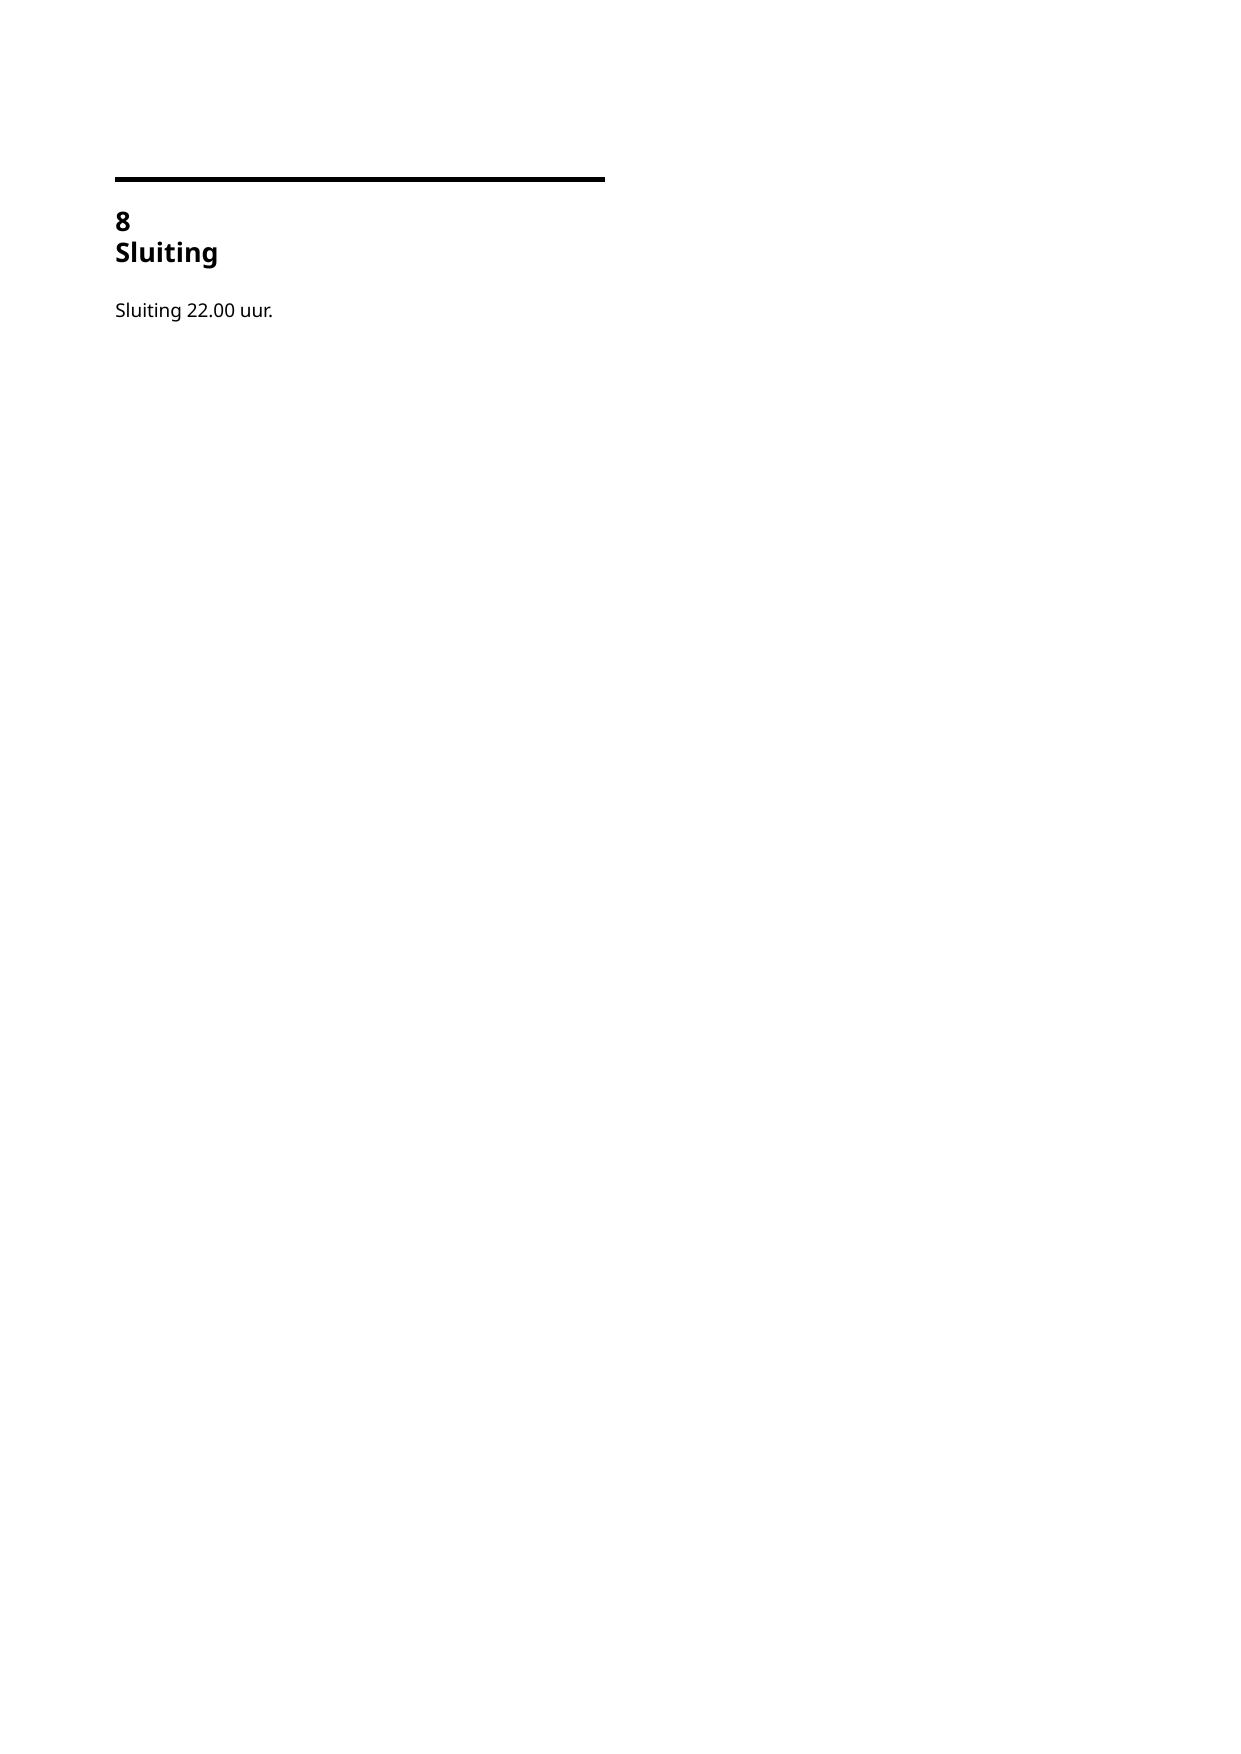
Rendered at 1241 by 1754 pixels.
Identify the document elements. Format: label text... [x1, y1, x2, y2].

text Sluiting 22.00 uur. [115, 302, 605, 322]
text Sluiting [115, 239, 605, 283]
text 8 [115, 203, 605, 239]
